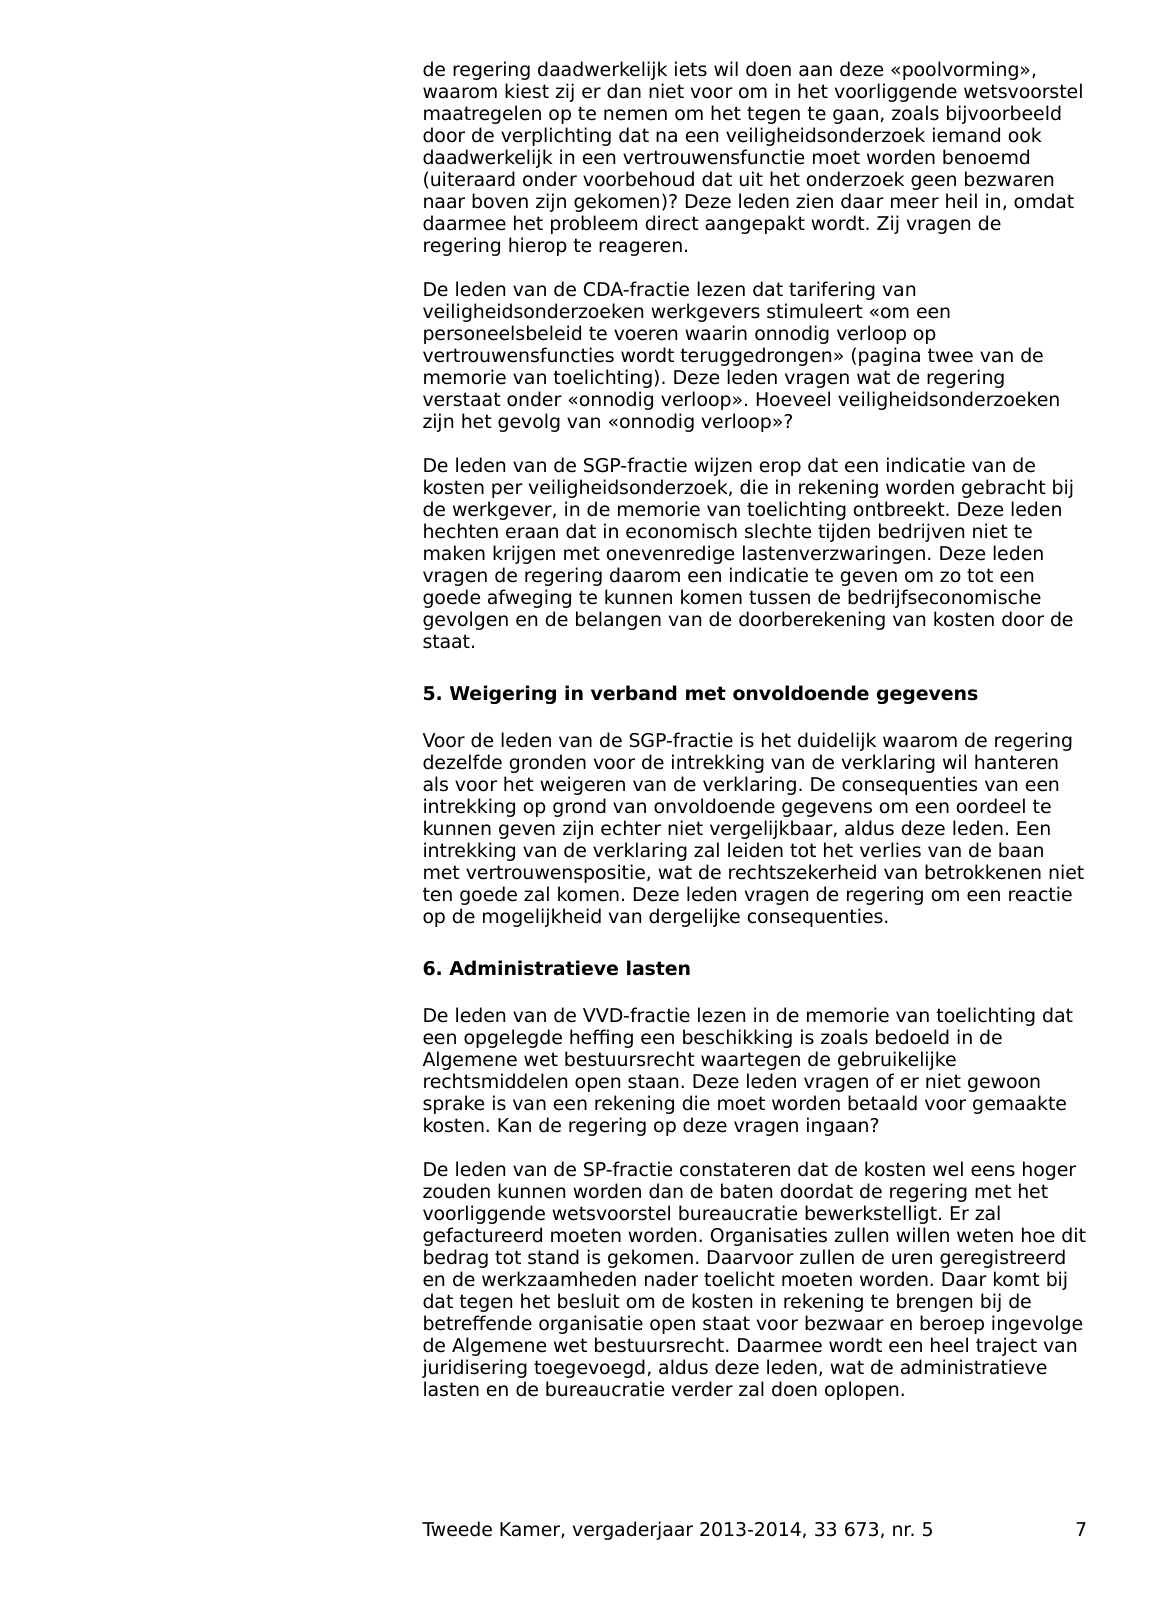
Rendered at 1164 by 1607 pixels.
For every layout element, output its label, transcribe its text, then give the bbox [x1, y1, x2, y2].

subtitle 6. Administratieve lasten [422, 958, 1087, 980]
text Voor de leden van de SGP-fractie is het duidelijk waarom de regering dezelfde gronden voor de intrekking van de verklaring wil hanteren als voor het weigeren van de verklaring. De consequenties van een intrekking op grond van onvoldoende gegevens om een oordeel te kunnen geven zijn echter niet vergelijkbaar, aldus deze leden. Een intrekking van de verklaring zal leiden tot het verlies van de baan met vertrouwenspositie, wat de rechtszekerheid van betrokkenen niet ten goede zal komen. Deze leden vragen de regering om een reactie op de mogelijkheid van dergelijke consequenties. [422, 730, 1087, 928]
subtitle 5. Weigering in verband met onvoldoende gegevens [422, 683, 1087, 705]
text De leden van de SGP-fractie wijzen erop dat een indicatie van de kosten per veiligheidsonderzoek, die in rekening worden gebracht bij de werkgever, in de memorie van toelichting ontbreekt. Deze leden hechten eraan dat in economisch slechte tijden bedrijven niet te maken krijgen met onevenredige lastenverzwaringen. Deze leden vragen de regering daarom een indicatie te geven om zo tot een goede afweging te kunnen komen tussen de bedrijfseconomische gevolgen en de belangen van de doorberekening van kosten door de staat. [422, 455, 1087, 653]
text De leden van de SP-fractie constateren dat de kosten wel eens hoger zouden kunnen worden dan de baten doordat de regering met het voorliggende wetsvoorstel bureaucratie bewerkstelligt. Er zal gefactureerd moeten worden. Organisaties zullen willen weten hoe dit bedrag tot stand is gekomen. Daarvoor zullen de uren geregistreerd en de werkzaamheden nader toelicht moeten worden. Daar komt bij dat tegen het besluit om de kosten in rekening te brengen bij de betreffende organisatie open staat voor bezwaar en beroep ingevolge de Algemene wet bestuursrecht. Daarmee wordt een heel traject van juridisering toegevoegd, aldus deze leden, wat de administratieve lasten en de bureaucratie verder zal doen oplopen. [422, 1159, 1087, 1401]
text De leden van de VVD-fractie lezen in de memorie van toelichting dat een opgelegde heffing een beschikking is zoals bedoeld in de Algemene wet bestuursrecht waartegen de gebruikelijke rechtsmiddelen open staan. Deze leden vragen of er niet gewoon sprake is van een rekening die moet worden betaald voor gemaakte kosten. Kan de regering op deze vragen ingaan? [422, 1005, 1087, 1137]
text De leden van de CDA-fractie lezen dat tarifering van veiligheidsonderzoeken werkgevers stimuleert «om een personeelsbeleid te voeren waarin onnodig verloop op vertrouwensfuncties wordt teruggedrongen» (pagina twee van de memorie van toelichting). Deze leden vragen wat de regering verstaat onder «onnodig verloop». Hoeveel veiligheidsonderzoeken zijn het gevolg van «onnodig verloop»? [422, 279, 1087, 433]
text de regering daadwerkelijk iets wil doen aan deze «poolvorming», waarom kiest zij er dan niet voor om in het voorliggende wetsvoorstel maatregelen op te nemen om het tegen te gaan, zoals bijvoorbeeld door de verplichting dat na een veiligheidsonderzoek iemand ook daadwerkelijk in een vertrouwensfunctie moet worden benoemd (uiteraard onder voorbehoud dat uit het onderzoek geen bezwaren naar boven zijn gekomen)? Deze leden zien daar meer heil in, omdat daarmee het probleem direct aangepakt wordt. Zij vragen de regering hierop te reageren. [422, 59, 1087, 257]
